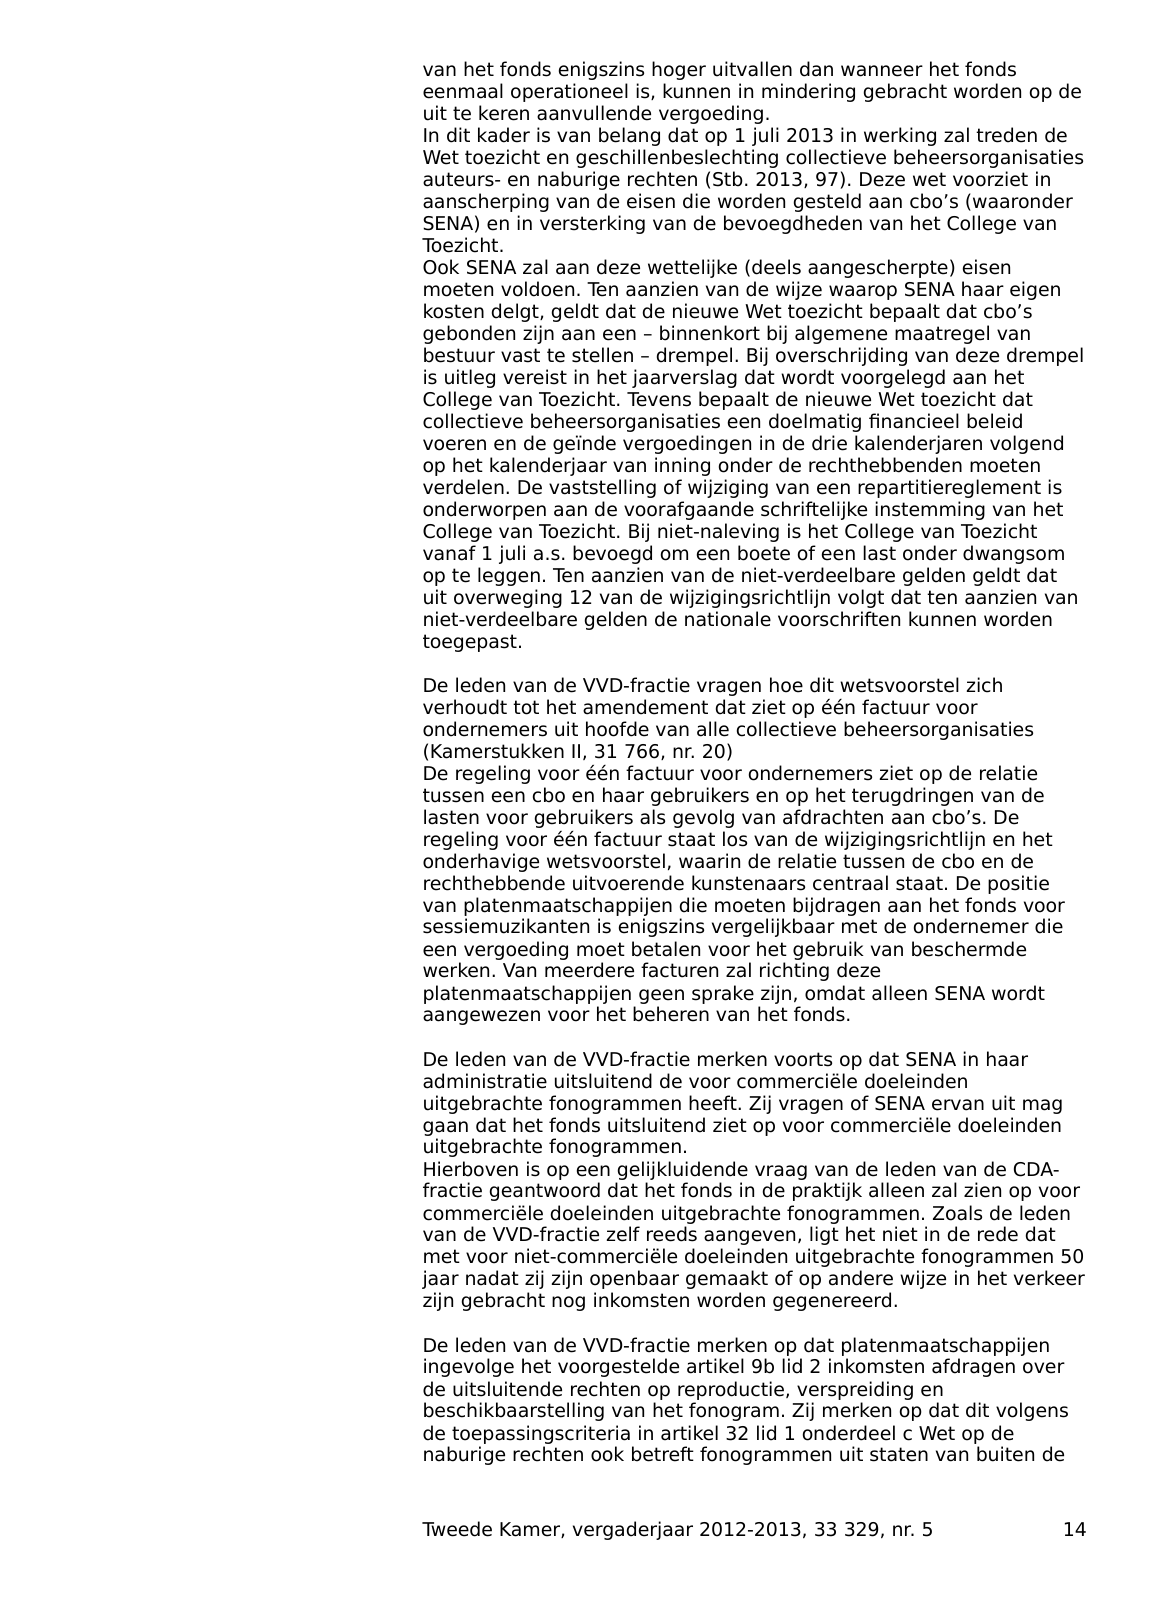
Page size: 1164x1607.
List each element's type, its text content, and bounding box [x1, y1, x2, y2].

text van het fonds enigszins hoger uitvallen dan wanneer het fonds eenmaal operationeel is, kunnen in mindering gebracht worden op de uit te keren aanvullende vergoeding. [422, 59, 1087, 125]
text De regeling voor één factuur voor ondernemers ziet op de relatie tussen een cbo en haar gebruikers en op het terugdringen van de lasten voor gebruikers als gevolg van afdrachten aan cbo’s. De regeling voor één factuur staat los van de wijzigingsrichtlijn en het onderhavige wetsvoorstel, waarin de relatie tussen de cbo en de rechthebbende uitvoerende kunstenaars centraal staat. De positie van platenmaatschappijen die moeten bijdragen aan het fonds voor sessiemuzikanten is enigszins vergelijkbaar met de ondernemer die een vergoeding moet betalen voor het gebruik van beschermde werken. Van meerdere facturen zal richting deze platenmaatschappijen geen sprake zijn, omdat alleen SENA wordt aangewezen voor het beheren van het fonds. [422, 763, 1087, 1026]
text Hierboven is op een gelijkluidende vraag van de leden van de CDA-fractie geantwoord dat het fonds in de praktijk alleen zal zien op voor commerciële doeleinden uitgebrachte fonogrammen. Zoals de leden van de VVD-fractie zelf reeds aangeven, ligt het niet in de rede dat met voor niet-commerciële doeleinden uitgebrachte fonogrammen 50 jaar nadat zij zijn openbaar gemaakt of op andere wijze in het verkeer zijn gebracht nog inkomsten worden gegenereerd. [422, 1158, 1087, 1312]
text De leden van de VVD-fractie merken voorts op dat SENA in haar administratie uitsluitend de voor commerciële doeleinden uitgebrachte fonogrammen heeft. Zij vragen of SENA ervan uit mag gaan dat het fonds uitsluitend ziet op voor commerciële doeleinden uitgebrachte fonogrammen. [422, 1048, 1087, 1158]
text De leden van de VVD-fractie vragen hoe dit wetsvoorstel zich verhoudt tot het amendement dat ziet op één factuur voor ondernemers uit hoofde van alle collectieve beheersorganisaties (Kamerstukken II, 31 766, nr. 20) [422, 675, 1087, 763]
text De leden van de VVD-fractie merken op dat platenmaatschappijen ingevolge het voorgestelde artikel 9b lid 2 inkomsten afdragen over de uitsluitende rechten op reproductie, verspreiding en beschikbaarstelling van het fonogram. Zij merken op dat dit volgens de toepassingscriteria in artikel 32 lid 1 onderdeel c Wet op de naburige rechten ook betreft fonogrammen uit staten van buiten de [422, 1334, 1087, 1466]
text Ook SENA zal aan deze wettelijke (deels aangescherpte) eisen moeten voldoen. Ten aanzien van de wijze waarop SENA haar eigen kosten delgt, geldt dat de nieuwe Wet toezicht bepaalt dat cbo’s gebonden zijn aan een – binnenkort bij algemene maatregel van bestuur vast te stellen – drempel. Bij overschrijding van deze drempel is uitleg vereist in het jaarverslag dat wordt voorgelegd aan het College van Toezicht. Tevens bepaalt de nieuwe Wet toezicht dat collectieve beheersorganisaties een doelmatig financieel beleid voeren en de geïnde vergoedingen in de drie kalenderjaren volgend op het kalenderjaar van inning onder de rechthebbenden moeten verdelen. De vaststelling of wijziging van een repartitiereglement is onderworpen aan de voorafgaande schriftelijke instemming van het College van Toezicht. Bij niet-naleving is het College van Toezicht vanaf 1 juli a.s. bevoegd om een boete of een last onder dwangsom op te leggen. Ten aanzien van de niet-verdeelbare gelden geldt dat uit overweging 12 van de wijzigingsrichtlijn volgt dat ten aanzien van niet-verdeelbare gelden de nationale voorschriften kunnen worden toegepast. [422, 257, 1087, 652]
text In dit kader is van belang dat op 1 juli 2013 in werking zal treden de Wet toezicht en geschillenbeslechting collectieve beheersorganisaties auteurs- en naburige rechten (Stb. 2013, 97). Deze wet voorziet in aanscherping van de eisen die worden gesteld aan cbo’s (waaronder SENA) en in versterking van de bevoegdheden van het College van Toezicht. [422, 125, 1087, 257]
